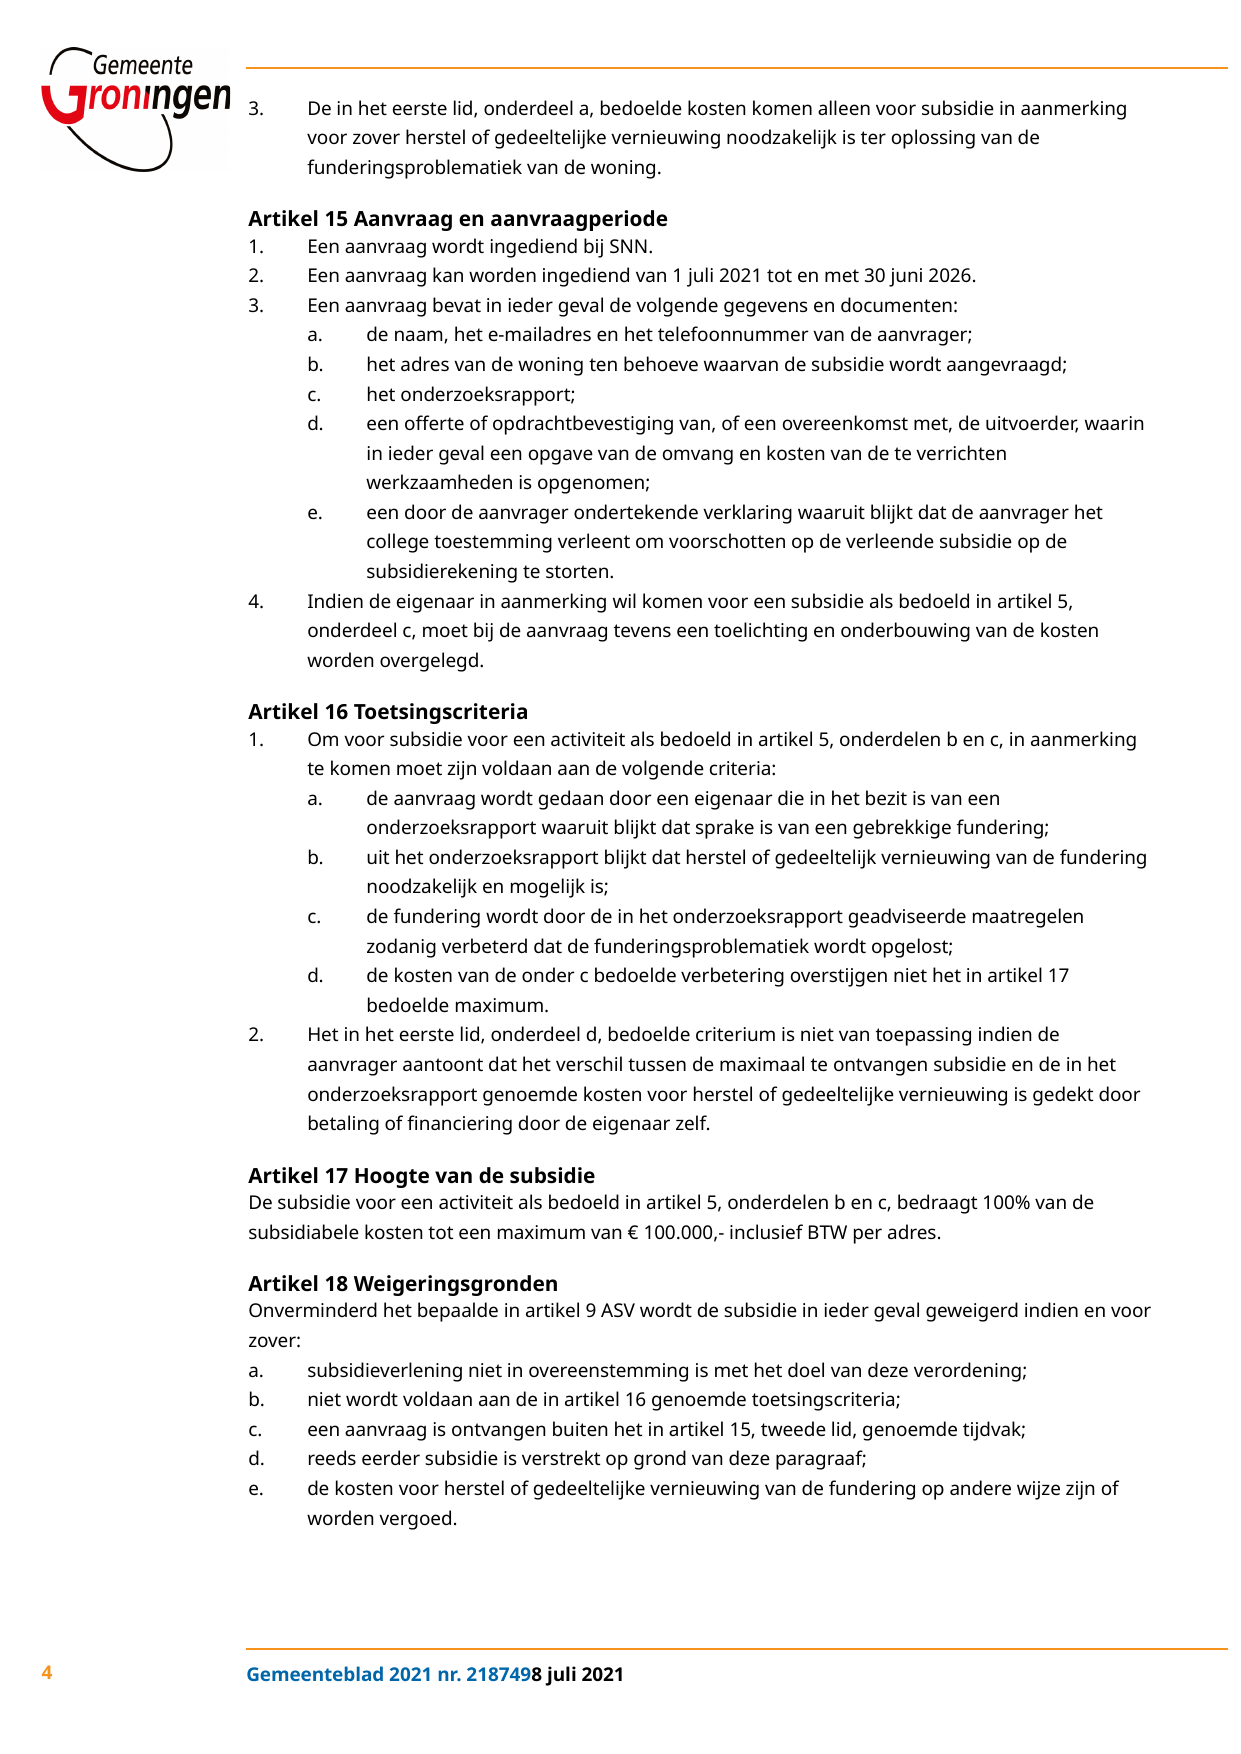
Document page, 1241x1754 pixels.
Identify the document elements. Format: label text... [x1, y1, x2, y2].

list subsidieverlening niet in overeenstemming is met het doel van deze verordening; [248, 1357, 1152, 1383]
text Onverminderd het bepaalde in artikel 9 ASV wordt de subsidie in ieder geval geweigerd indien en voor zover: [248, 1298, 1152, 1353]
list de kosten van de onder c bedoelde verbetering overstijgen niet het in artikel 17 bedoelde maximum. [307, 962, 1152, 1018]
list reeds eerder subsidie is verstrekt op grond van deze paragraaf; [248, 1446, 1152, 1471]
list niet wordt voldaan aan de in artikel 16 genoemde toetsingscriteria; [248, 1386, 1152, 1412]
list de naam, het e-mailadres en het telefoonnummer van de aanvrager; [307, 322, 1152, 347]
list een offerte of opdrachtbevestiging van, of een overeenkomst met, de uitvoerder, waarin in ieder geval een opgave van de omvang en kosten van de te verrichten werkzaamheden is opgenomen; [307, 410, 1152, 495]
list Om voor subsidie voor een activiteit als bedoeld in artikel 5, onderdelen b en c, in aanmerking te komen moet zijn voldaan aan de volgende criteria: [248, 726, 1152, 781]
text De subsidie voor een activiteit als bedoeld in artikel 5, onderdelen b en c, bedraagt 100% van de subsidiabele kosten tot een maximum van € 100.000,- inclusief BTW per adres. [248, 1189, 1152, 1244]
list de aanvraag wordt gedaan door een eigenaar die in het bezit is van een onderzoeksrapport waaruit blijkt dat sprake is van een gebrekkige fundering; [307, 785, 1152, 840]
text Artikel 15 Aanvraag en aanvraagperiode [248, 204, 1152, 233]
list een door de aanvrager ondertekende verklaring waaruit blijkt dat de aanvrager het college toestemming verleent om voorschotten op de verleende subsidie op de subsidierekening te storten. [307, 499, 1152, 584]
list Indien de eigenaar in aanmerking wil komen voor een subsidie als bedoeld in artikel 5, onderdeel c, moet bij de aanvraag tevens een toelichting en onderbouwing van de kosten worden overgelegd. [248, 588, 1152, 673]
list een aanvraag is ontvangen buiten het in artikel 15, tweede lid, genoemde tijdvak; [248, 1416, 1152, 1442]
text Artikel 17 Hoogte van de subsidie [248, 1161, 1152, 1189]
list Een aanvraag bevat in ieder geval de volgende gegevens en documenten: [248, 292, 1152, 318]
list De in het eerste lid, onderdeel a, bedoelde kosten komen alleen voor subsidie in aanmerking voor zover herstel of gedeeltelijke vernieuwing noodzakelijk is ter oplossing van de funderingsproblematiek van de woning. [248, 95, 1152, 180]
list Het in het eerste lid, onderdeel d, bedoelde criterium is niet van toepassing indien de aanvrager aantoont dat het verschil tussen de maximaal te ontvangen subsidie en de in het onderzoeksrapport genoemde kosten voor herstel of gedeeltelijke vernieuwing is gedekt door betaling of financiering door de eigenaar zelf. [248, 1022, 1152, 1136]
list de kosten voor herstel of gedeeltelijke vernieuwing van de fundering op andere wijze zijn of worden vergoed. [248, 1475, 1152, 1531]
list Een aanvraag kan worden ingediend van 1 juli 2021 tot en met 30 juni 2026. [248, 262, 1152, 288]
list Een aanvraag wordt ingediend bij SNN. [248, 233, 1152, 258]
text Artikel 16 Toetsingscriteria [248, 697, 1152, 726]
list het adres van de woning ten behoeve waarvan de subsidie wordt aangevraagd; [307, 351, 1152, 377]
list de fundering wordt door de in het onderzoeksrapport geadviseerde maatregelen zodanig verbeterd dat de funderingsproblematiek wordt opgelost; [307, 903, 1152, 959]
picture [41, 47, 231, 172]
list uit het onderzoeksrapport blijkt dat herstel of gedeeltelijk vernieuwing van de fundering noodzakelijk en mogelijk is; [307, 844, 1152, 899]
text Artikel 18 Weigeringsgronden [248, 1269, 1152, 1298]
list het onderzoeksrapport; [307, 381, 1152, 406]
